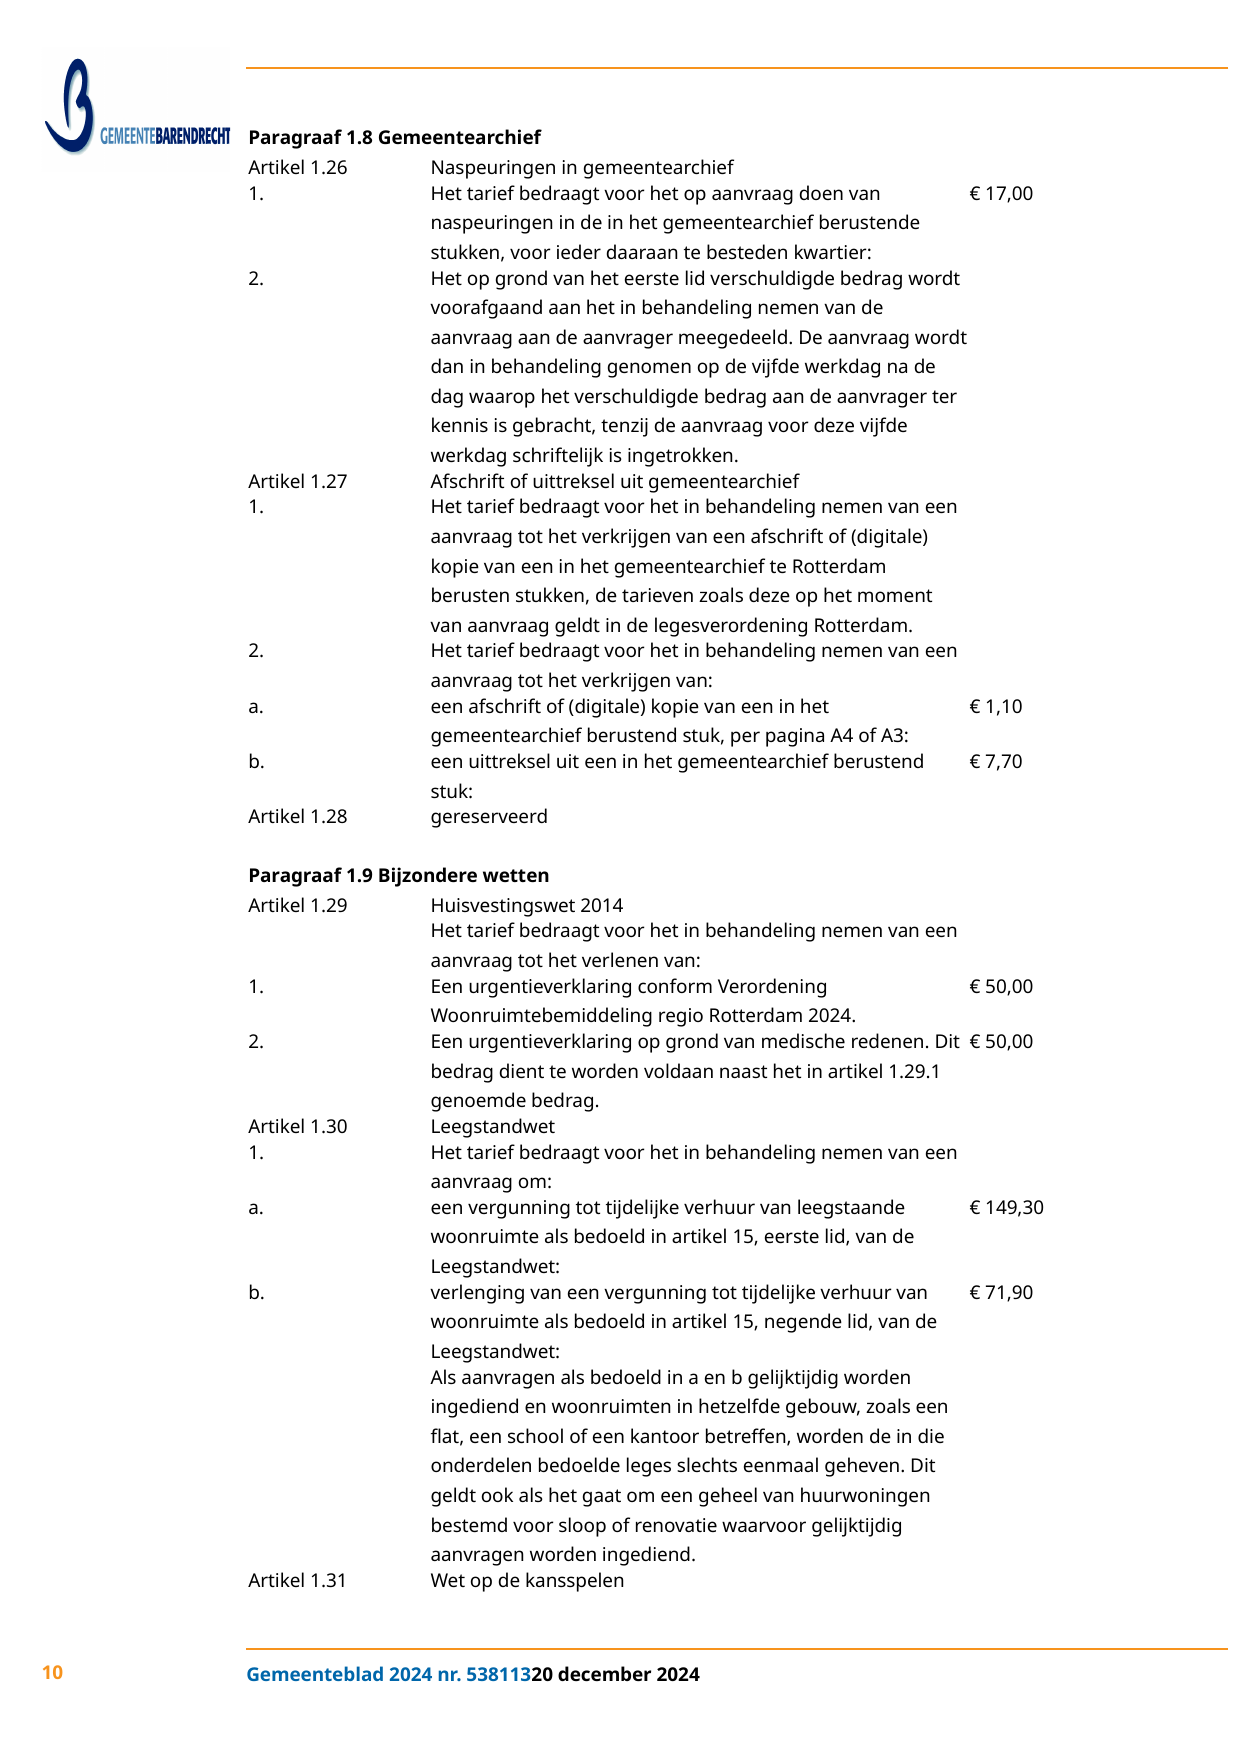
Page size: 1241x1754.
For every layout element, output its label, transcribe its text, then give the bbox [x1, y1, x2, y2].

table_cell [969, 468, 1152, 494]
table_cell [969, 1364, 1152, 1567]
table_header [969, 154, 1152, 180]
table_cell Het tarief bedraagt voor het op aanvraag doen van naspeuringen in de in het gemeentearchief berustende stukken, voor ieder daaraan te besteden kwartier: [430, 180, 969, 265]
text Paragraaf 1.9 Bijzondere wetten [248, 862, 1152, 888]
table_cell [969, 1567, 1152, 1593]
table_cell € 149,30 [969, 1194, 1152, 1279]
table_cell [248, 918, 430, 973]
table_cell [969, 1113, 1152, 1139]
table_cell Artikel 1.30 [248, 1113, 430, 1139]
table_cell Artikel 1.31 [248, 1567, 430, 1593]
table_cell Artikel 1.28 [248, 804, 430, 829]
table_cell [248, 1364, 430, 1567]
table_cell b. [248, 1279, 430, 1364]
table_header Huisvestingswet 2014 [430, 892, 969, 918]
table_cell Afschrift of uittreksel uit gemeentearchief [430, 468, 969, 494]
table_header Artikel 1.26 [248, 154, 430, 180]
table_cell Het tarief bedraagt voor het in behandeling nemen van een aanvraag om: [430, 1139, 969, 1194]
table_cell [969, 918, 1152, 973]
table_cell een uittreksel uit een in het gemeentearchief berustend stuk: [430, 748, 969, 804]
table_header Naspeuringen in gemeentearchief [430, 154, 969, 180]
table_cell Een urgentieverklaring conform Verordening Woonruimtebemiddeling regio Rotterdam 2024. [430, 973, 969, 1028]
table_header Artikel 1.29 [248, 892, 430, 918]
table_cell 1. [248, 180, 430, 265]
table_cell een vergunning tot tijdelijke verhuur van leegstaande woonruimte als bedoeld in artikel 15, eerste lid, van de Leegstandwet: [430, 1194, 969, 1279]
table_cell a. [248, 1194, 430, 1279]
table_cell Het tarief bedraagt voor het in behandeling nemen van een aanvraag tot het verkrijgen van: [430, 638, 969, 693]
table_cell € 71,90 [969, 1279, 1152, 1364]
table_cell een afschrift of (digitale) kopie van een in het gemeentearchief berustend stuk, per pagina A4 of A3: [430, 693, 969, 748]
table_cell [969, 494, 1152, 638]
table_cell 1. [248, 1139, 430, 1194]
table_cell [969, 265, 1152, 468]
table_cell € 50,00 [969, 1028, 1152, 1113]
table_cell Een urgentieverklaring op grond van medische redenen. Dit bedrag dient te worden voldaan naast het in artikel 1.29.1 genoemde bedrag. [430, 1028, 969, 1113]
table_cell Het tarief bedraagt voor het in behandeling nemen van een aanvraag tot het verkrijgen van een afschrift of (digitale) kopie van een in het gemeentearchief te Rotterdam berusten stukken, de tarieven zoals deze op het moment van aanvraag geldt in de legesverordening Rotterdam. [430, 494, 969, 638]
table_cell Het tarief bedraagt voor het in behandeling nemen van een aanvraag tot het verlenen van: [430, 918, 969, 973]
table_cell 1. [248, 973, 430, 1028]
table_cell [969, 1139, 1152, 1194]
table_cell € 50,00 [969, 973, 1152, 1028]
table_cell verlenging van een vergunning tot tijdelijke verhuur van woonruimte als bedoeld in artikel 15, negende lid, van de Leegstandwet: [430, 1279, 969, 1364]
table_cell € 7,70 [969, 748, 1152, 804]
table_cell [969, 638, 1152, 693]
table_cell 2. [248, 265, 430, 468]
text Paragraaf 1.8 Gemeentearchief [248, 124, 1152, 150]
table_cell € 1,10 [969, 693, 1152, 748]
table_cell Artikel 1.27 [248, 468, 430, 494]
table_cell 1. [248, 494, 430, 638]
table_cell Als aanvragen als bedoeld in a en b gelijktijdig worden ingediend en woonruimten in hetzelfde gebouw, zoals een flat, een school of een kantoor betreffen, worden de in die onderdelen bedoelde leges slechts eenmaal geheven. Dit geldt ook als het gaat om een geheel van huurwoningen bestemd voor sloop of renovatie waarvoor gelijktijdig aanvragen worden ingediend. [430, 1364, 969, 1567]
picture [41, 47, 231, 172]
table_cell € 17,00 [969, 180, 1152, 265]
table_cell b. [248, 748, 430, 804]
table_cell 2. [248, 638, 430, 693]
table_header [969, 892, 1152, 918]
table_cell a. [248, 693, 430, 748]
table_cell Wet op de kansspelen [430, 1567, 969, 1593]
table_cell [969, 804, 1152, 829]
table_cell gereserveerd [430, 804, 969, 829]
table_cell Leegstandwet [430, 1113, 969, 1139]
table_cell 2. [248, 1028, 430, 1113]
table_cell Het op grond van het eerste lid verschuldigde bedrag wordt voorafgaand aan het in behandeling nemen van de aanvraag aan de aanvrager meegedeeld. De aanvraag wordt dan in behandeling genomen op de vijfde werkdag na de dag waarop het verschuldigde bedrag aan de aanvrager ter kennis is gebracht, tenzij de aanvraag voor deze vijfde werkdag schriftelijk is ingetrokken. [430, 265, 969, 468]
